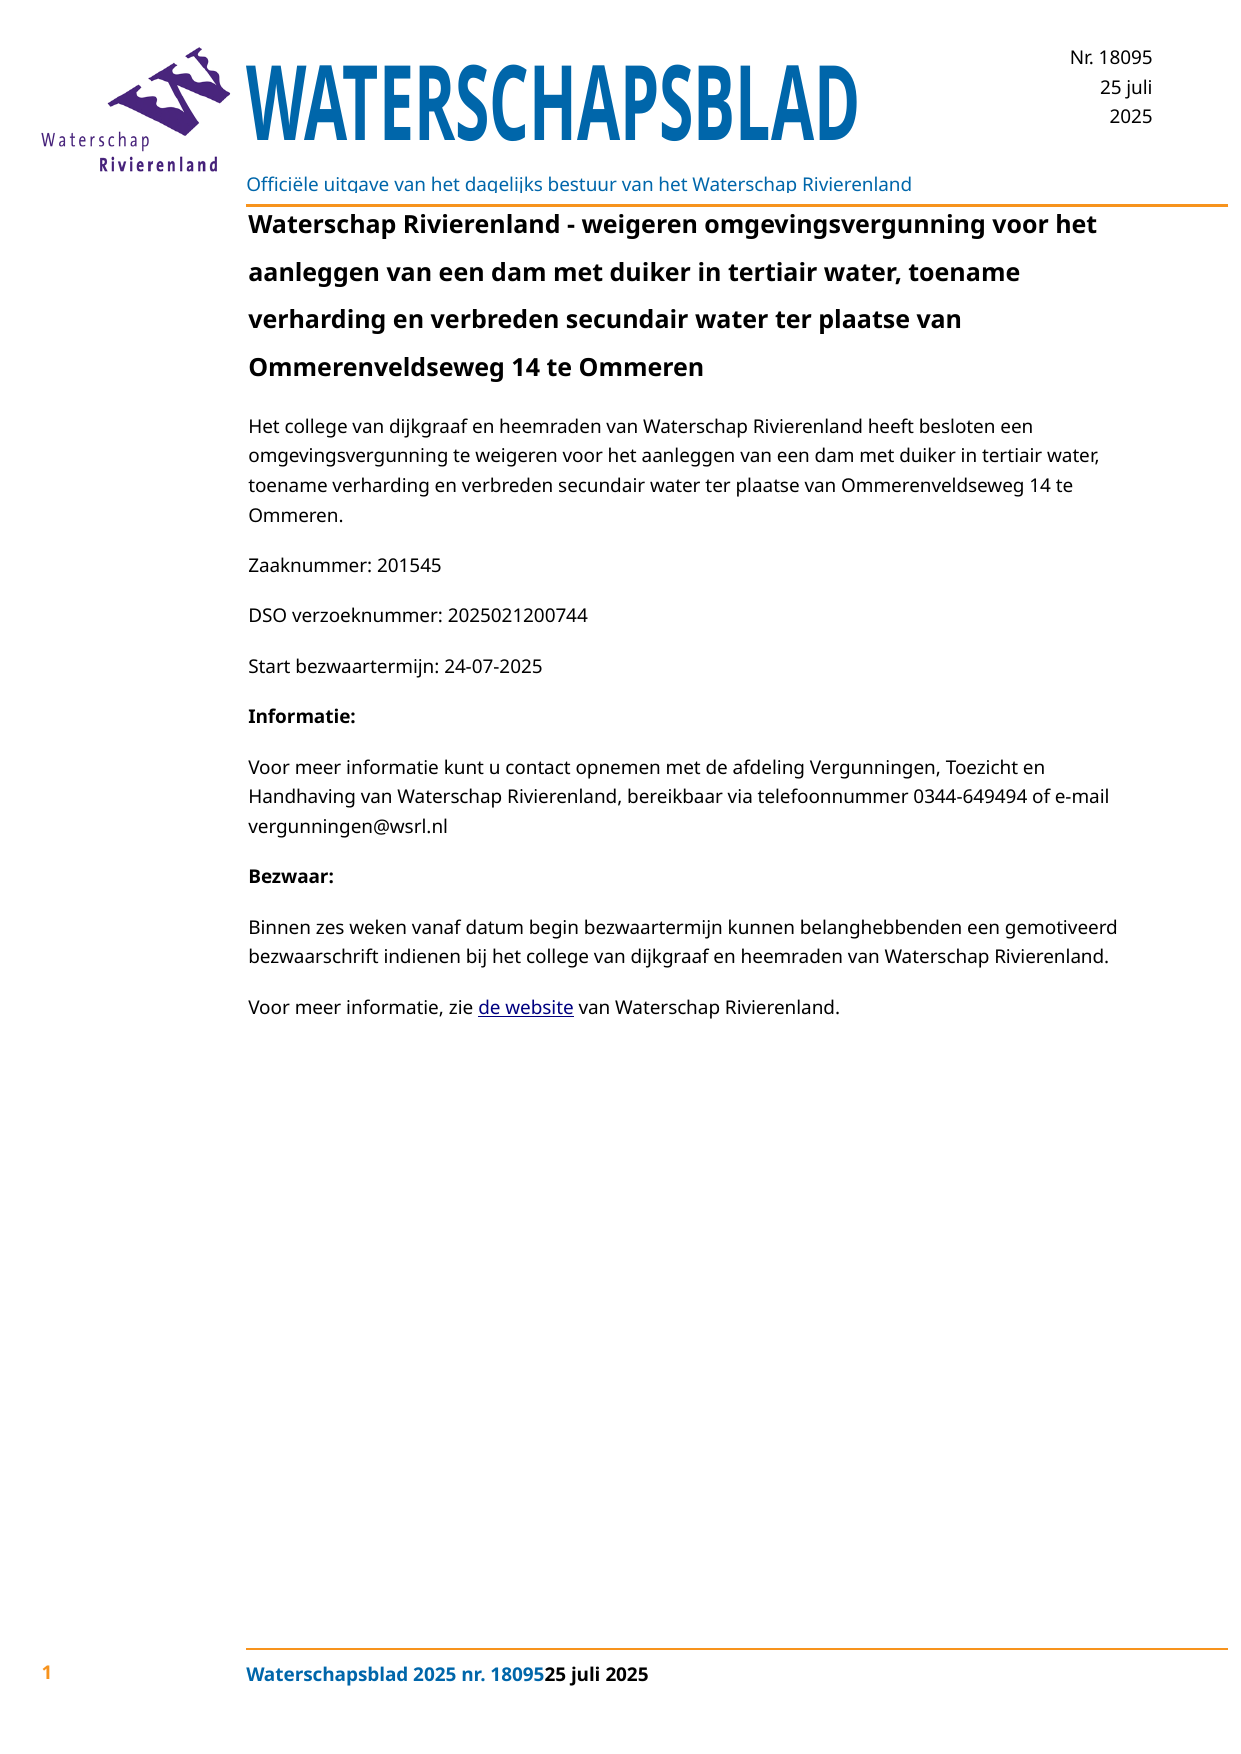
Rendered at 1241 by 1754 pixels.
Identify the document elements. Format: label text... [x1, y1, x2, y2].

text Voor meer informatie, zie de website van Waterschap Rivierenland. [248, 994, 1152, 1020]
text Informatie: [248, 703, 1152, 729]
text DSO verzoeknummer: 2025021200744 [248, 603, 1152, 628]
text Waterschap Rivierenland - weigeren omgevingsvergunning voor het aanleggen van een dam met duiker in tertiair water, toename verharding en verbreden secundair water ter plaatse van Ommerenveldseweg 14 te Ommeren [248, 207, 1152, 384]
text Voor meer informatie kunt u contact opnemen met de afdeling Vergunningen, Toezicht en Handhaving van Waterschap Rivierenland, bereikbaar via telefoonnummer 0344-649494 of e-mail vergunningen@wsrl.nl [248, 754, 1152, 839]
text Binnen zes weken vanaf datum begin bezwaartermijn kunnen belanghebbenden een gemotiveerd bezwaarschrift indienen bij het college van dijkgraaf en heemraden van Waterschap Rivierenland. [248, 914, 1152, 969]
text Bezwaar: [248, 863, 1152, 889]
text Zaaknummer: 201545 [248, 552, 1152, 578]
text Het college van dijkgraaf en heemraden van Waterschap Rivierenland heeft besloten een omgevingsvergunning te weigeren voor het aanleggen van een dam met duiker in tertiair water, toename verharding en verbreden secundair water ter plaatse van Ommerenveldseweg 14 te Ommeren. [248, 413, 1152, 528]
picture [41, 47, 231, 172]
text Start bezwaartermijn: 24-07-2025 [248, 653, 1152, 679]
